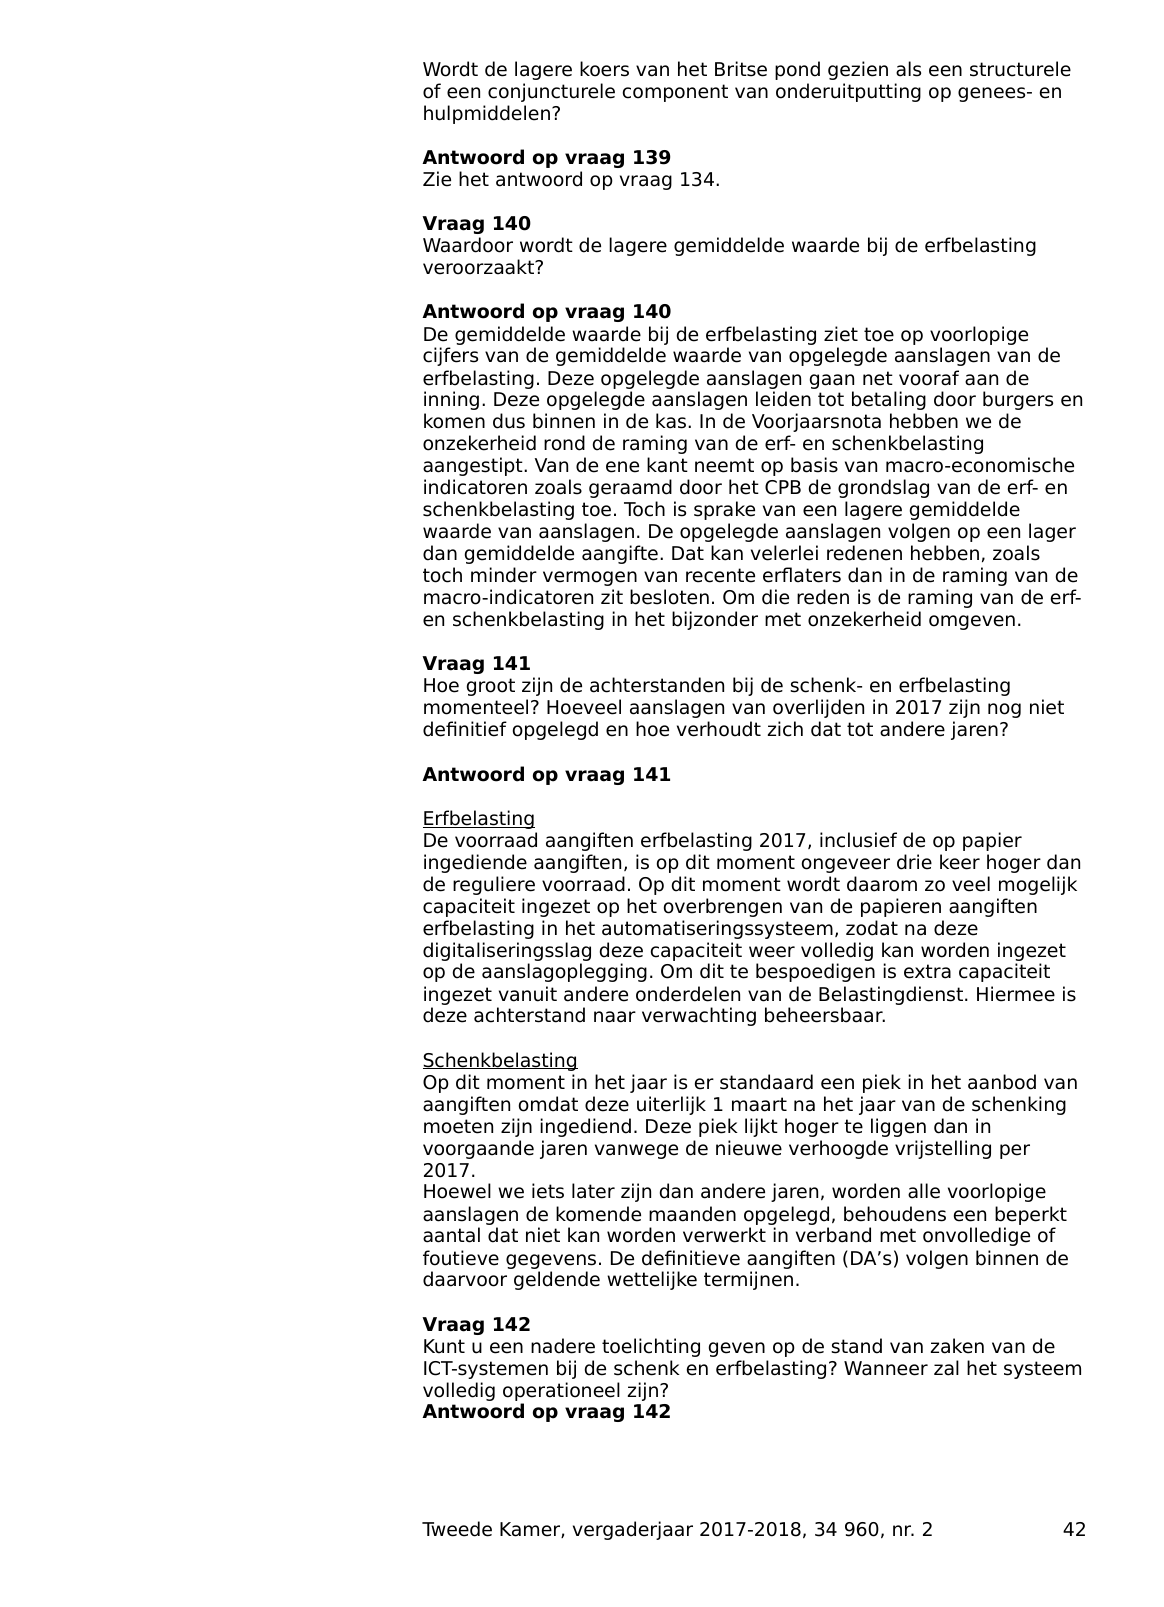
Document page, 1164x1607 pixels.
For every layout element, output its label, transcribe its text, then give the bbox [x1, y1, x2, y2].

text Antwoord op vraag 140 [422, 301, 1087, 323]
text De gemiddelde waarde bij de erfbelasting ziet toe op voorlopige cijfers van de gemiddelde waarde van opgelegde aanslagen van de erfbelasting. Deze opgelegde aanslagen gaan net vooraf aan de inning. Deze opgelegde aanslagen leiden tot betaling door burgers en komen dus binnen in de kas. In de Voorjaarsnota hebben we de onzekerheid rond de raming van de erf- en schenkbelasting aangestipt. Van de ene kant neemt op basis van macro-economische indicatoren zoals geraamd door het CPB de grondslag van de erf- en schenkbelasting toe. Toch is sprake van een lagere gemiddelde waarde van aanslagen. De opgelegde aanslagen volgen op een lager dan gemiddelde aangifte. Dat kan velerlei redenen hebben, zoals toch minder vermogen van recente erflaters dan in de raming van de macro-indicatoren zit besloten. Om die reden is de raming van de erf- en schenkbelasting in het bijzonder met onzekerheid omgeven. [422, 323, 1087, 631]
text Zie het antwoord op vraag 134. [422, 169, 1087, 191]
text Vraag 141 [422, 653, 1087, 675]
text Vraag 140 [422, 213, 1087, 235]
text Antwoord op vraag 141 [422, 763, 1087, 785]
text Waardoor wordt de lagere gemiddelde waarde bij de erfbelasting veroorzaakt? [422, 235, 1087, 279]
text De voorraad aangiften erfbelasting 2017, inclusief de op papier ingediende aangiften, is op dit moment ongeveer drie keer hoger dan de reguliere voorraad. Op dit moment wordt daarom zo veel mogelijk capaciteit ingezet op het overbrengen van de papieren aangiften erfbelasting in het automatiseringssysteem, zodat na deze digitaliseringsslag deze capaciteit weer volledig kan worden ingezet op de aanslagoplegging. Om dit te bespoedigen is extra capaciteit ingezet vanuit andere onderdelen van de Belastingdienst. Hiermee is deze achterstand naar verwachting beheersbaar. [422, 829, 1087, 1027]
text Op dit moment in het jaar is er standaard een piek in het aanbod van aangiften omdat deze uiterlijk 1 maart na het jaar van de schenking moeten zijn ingediend. Deze piek lijkt hoger te liggen dan in voorgaande jaren vanwege de nieuwe verhoogde vrijstelling per 2017. [422, 1072, 1087, 1181]
text Vraag 142 [422, 1313, 1087, 1336]
text Schenkbelasting [422, 1049, 1087, 1072]
text Kunt u een nadere toelichting geven op de stand van zaken van de ICT-systemen bij de schenk en erfbelasting? Wanneer zal het systeem volledig operationeel zijn? [422, 1336, 1087, 1401]
text Hoewel we iets later zijn dan andere jaren, worden alle voorlopige aanslagen de komende maanden opgelegd, behoudens een beperkt aantal dat niet kan worden verwerkt in verband met onvolledige of foutieve gegevens. De definitieve aangiften (DA’s) volgen binnen de daarvoor geldende wettelijke termijnen. [422, 1181, 1087, 1291]
text Wordt de lagere koers van het Britse pond gezien als een structurele of een conjuncturele component van onderuitputting op genees- en hulpmiddelen? [422, 59, 1087, 125]
text Hoe groot zijn de achterstanden bij de schenk- en erfbelasting momenteel? Hoeveel aanslagen van overlijden in 2017 zijn nog niet definitief opgelegd en hoe verhoudt zich dat tot andere jaren? [422, 675, 1087, 741]
text Erfbelasting [422, 808, 1087, 829]
text Antwoord op vraag 142 [422, 1401, 1087, 1423]
text Antwoord op vraag 139 [422, 147, 1087, 169]
